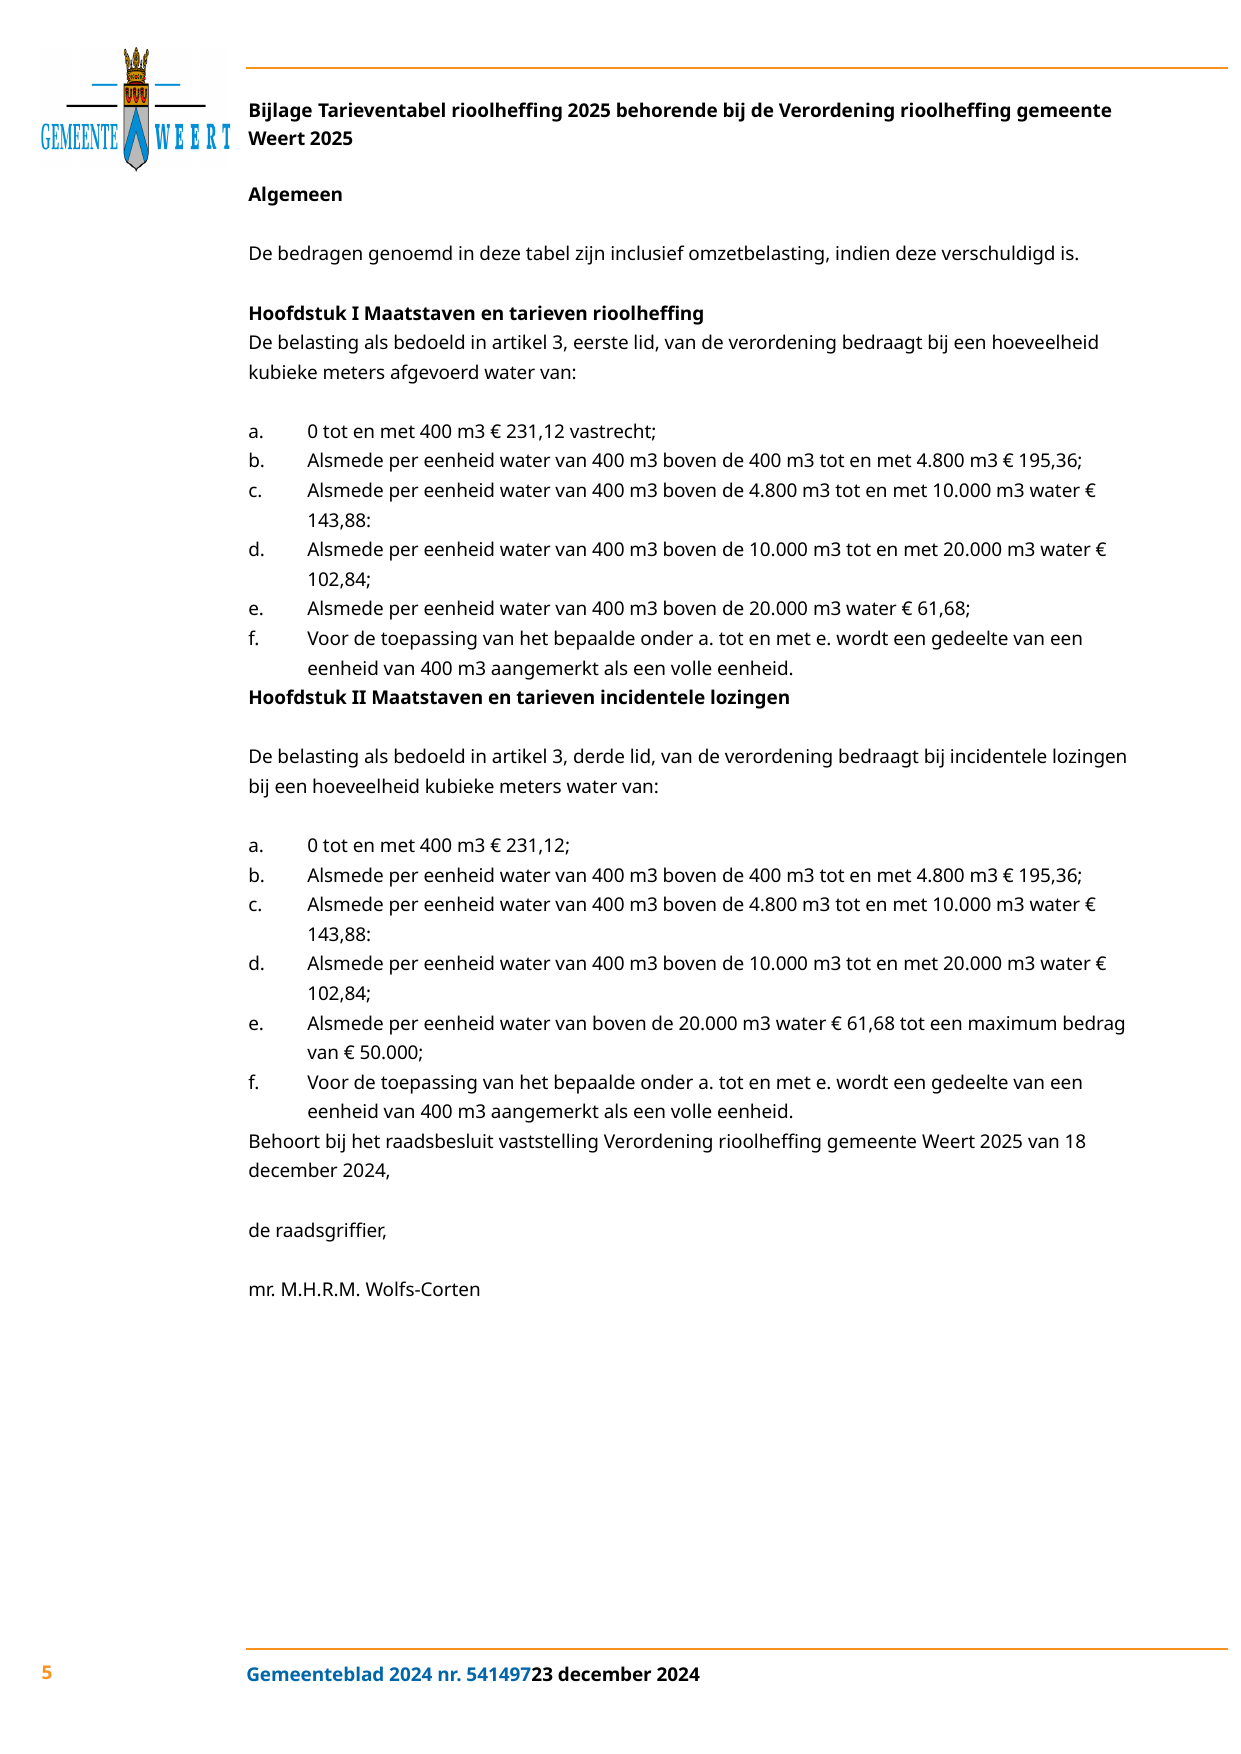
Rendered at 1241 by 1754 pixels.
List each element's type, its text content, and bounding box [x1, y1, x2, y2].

list 0 tot en met 400 m3 € 231,12; [248, 832, 1152, 858]
text Algemeen [248, 181, 1152, 207]
text mr. M.H.R.M. Wolfs-Corten [248, 1276, 1152, 1302]
text Bijlage Tarieventabel rioolheffing 2025 behorende bij de Verordening rioolheffing gemeente Weert 2025 [248, 95, 1152, 152]
list Alsmede per eenheid water van 400 m3 boven de 4.800 m3 tot en met 10.000 m3 water € 143,88: [248, 477, 1152, 532]
text De belasting als bedoeld in artikel 3, eerste lid, van de verordening bedraagt bij een hoeveelheid kubieke meters afgevoerd water van: [248, 329, 1152, 384]
list Alsmede per eenheid water van 400 m3 boven de 10.000 m3 tot en met 20.000 m3 water € 102,84; [248, 951, 1152, 1006]
list Alsmede per eenheid water van boven de 20.000 m3 water € 61,68 tot een maximum bedrag van € 50.000; [248, 1010, 1152, 1065]
list Alsmede per eenheid water van 400 m3 boven de 20.000 m3 water € 61,68; [248, 596, 1152, 621]
list Voor de toepassing van het bepaalde onder a. tot en met e. wordt een gedeelte van een eenheid van 400 m3 aangemerkt als een volle eenheid. [248, 1069, 1152, 1124]
list Alsmede per eenheid water van 400 m3 boven de 400 m3 tot en met 4.800 m3 € 195,36; [248, 448, 1152, 473]
text De bedragen genoemd in deze tabel zijn inclusief omzetbelasting, indien deze verschuldigd is. [248, 241, 1152, 266]
text de raadsgriffier, [248, 1217, 1152, 1242]
list Alsmede per eenheid water van 400 m3 boven de 10.000 m3 tot en met 20.000 m3 water € 102,84; [248, 536, 1152, 592]
list Alsmede per eenheid water van 400 m3 boven de 4.800 m3 tot en met 10.000 m3 water € 143,88: [248, 891, 1152, 947]
list Alsmede per eenheid water van 400 m3 boven de 400 m3 tot en met 4.800 m3 € 195,36; [248, 862, 1152, 887]
list Voor de toepassing van het bepaalde onder a. tot en met e. wordt een gedeelte van een eenheid van 400 m3 aangemerkt als een volle eenheid. [248, 625, 1152, 680]
text Hoofdstuk II Maatstaven en tarieven incidentele lozingen [248, 684, 1152, 710]
picture [41, 47, 231, 172]
text Hoofdstuk I Maatstaven en tarieven rioolheffing [248, 300, 1152, 325]
text De belasting als bedoeld in artikel 3, derde lid, van de verordening bedraagt bij incidentele lozingen bij een hoeveelheid kubieke meters water van: [248, 743, 1152, 799]
text Behoort bij het raadsbesluit vaststelling Verordening rioolheffing gemeente Weert 2025 van 18 december 2024, [248, 1128, 1152, 1183]
list 0 tot en met 400 m3 € 231,12 vastrecht; [248, 418, 1152, 444]
